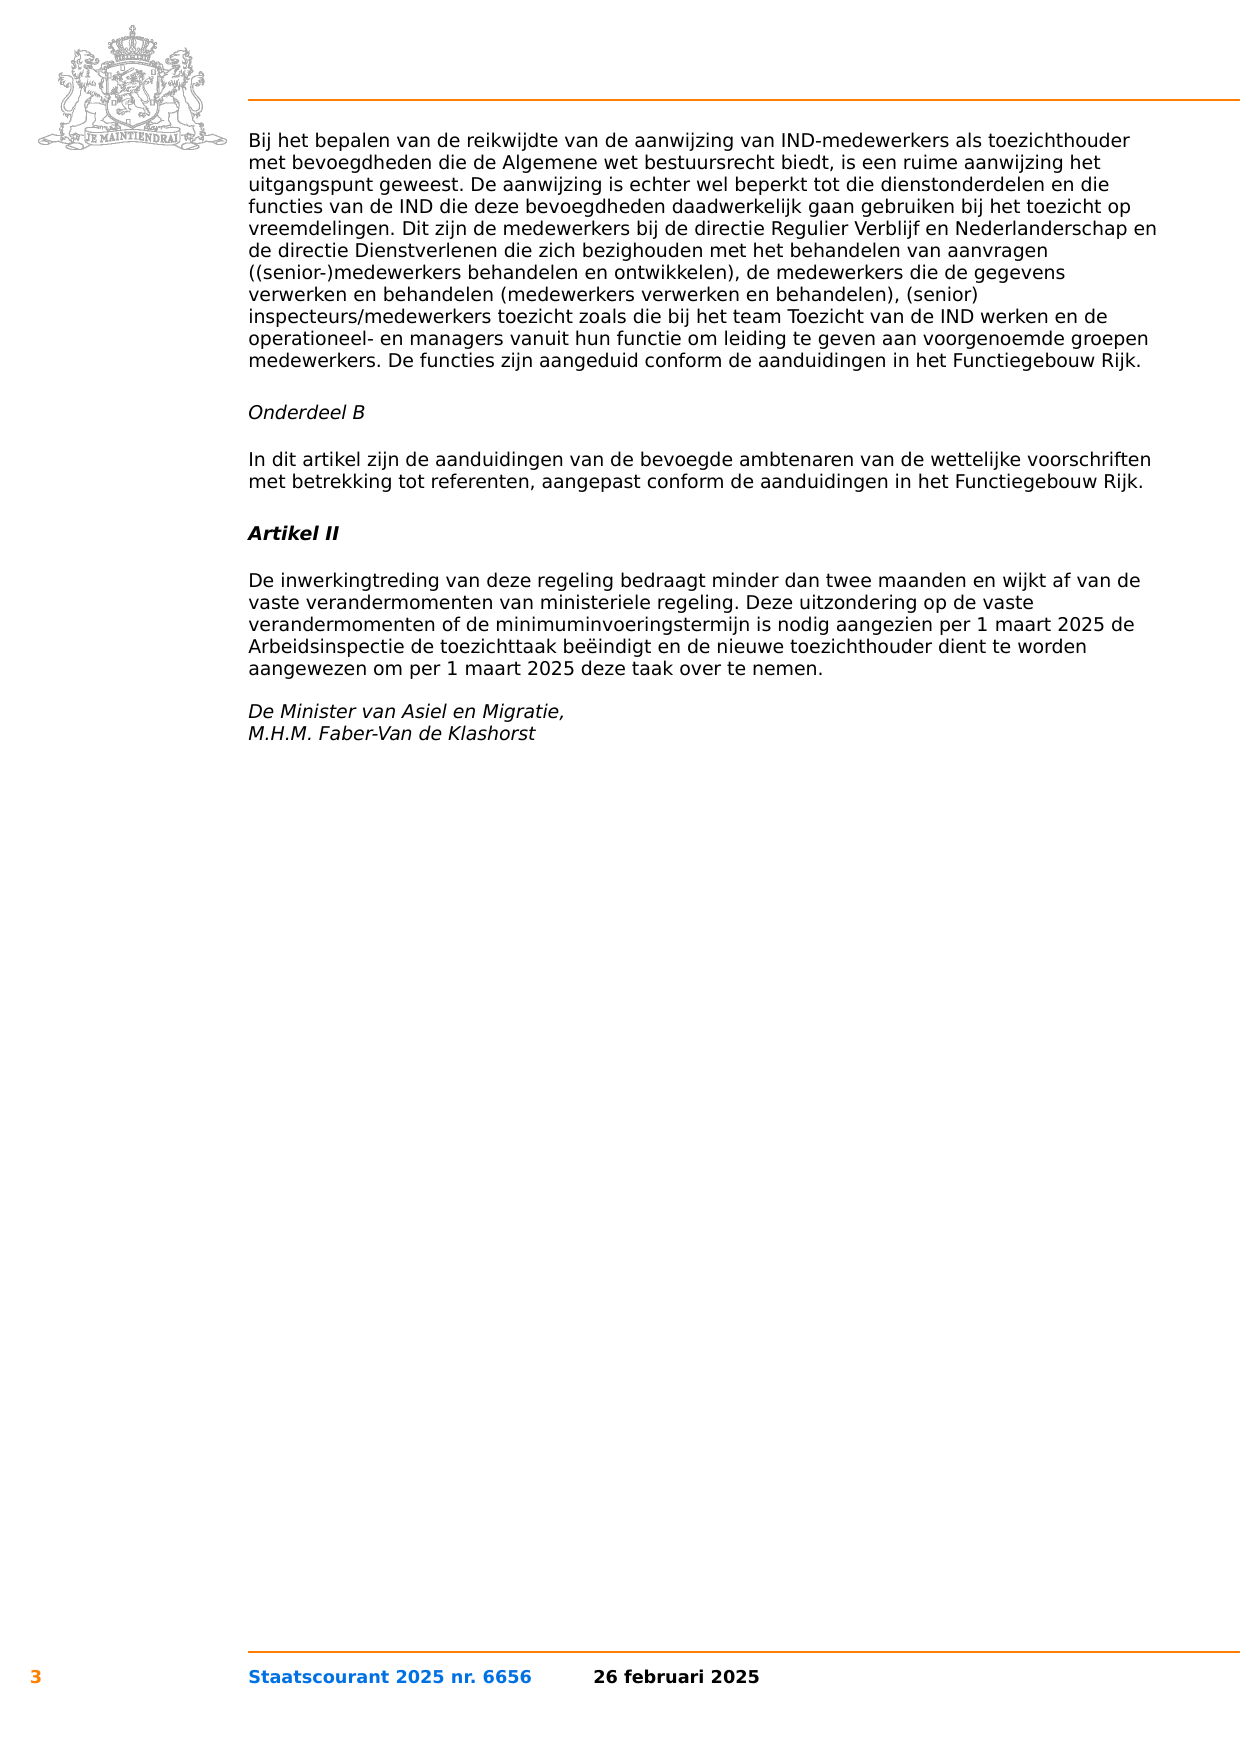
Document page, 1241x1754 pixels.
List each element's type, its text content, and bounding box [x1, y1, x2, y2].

text In dit artikel zijn de aanduidingen van de bevoegde ambtenaren van de wettelijke voorschriften met betrekking tot referenten, aangepast conform de aanduidingen in het Functiegebouw Rijk. [248, 449, 1163, 493]
picture [38, 25, 227, 150]
subtitle Artikel II [248, 523, 1163, 544]
subtitle Onderdeel B [248, 402, 1163, 424]
text Bij het bepalen van de reikwijdte van de aanwijzing van IND-medewerkers als toezichthouder met bevoegdheden die de Algemene wet bestuursrecht biedt, is een ruime aanwijzing het uitgangspunt geweest. De aanwijzing is echter wel beperkt tot die dienstonderdelen en die functies van de IND die deze bevoegdheden daadwerkelijk gaan gebruiken bij het toezicht op vreemdelingen. Dit zijn de medewerkers bij de directie Regulier Verblijf en Nederlanderschap en de directie Dienstverlenen die zich bezighouden met het behandelen van aanvragen ((senior-)medewerkers behandelen en ontwikkelen), de medewerkers die de gegevens verwerken en behandelen (medewerkers verwerken en behandelen), (senior) inspecteurs/medewerkers toezicht zoals die bij het team Toezicht van de IND werken en de operationeel- en managers vanuit hun functie om leiding te geven aan voorgenoemde groepen medewerkers. De functies zijn aangeduid conform de aanduidingen in het Functiegebouw Rijk. [248, 130, 1163, 372]
text De Minister van Asiel en Migratie, M.H.M. Faber-Van de Klashorst [248, 701, 1163, 745]
text De inwerkingtreding van deze regeling bedraagt minder dan twee maanden en wijkt af van de vaste verandermomenten van ministeriele regeling. Deze uitzondering op de vaste verandermomenten of de minimuminvoeringstermijn is nodig aangezien per 1 maart 2025 de Arbeidsinspectie de toezichttaak beëindigt en de nieuwe toezichthouder dient te worden aangewezen om per 1 maart 2025 deze taak over te nemen. [248, 569, 1163, 679]
